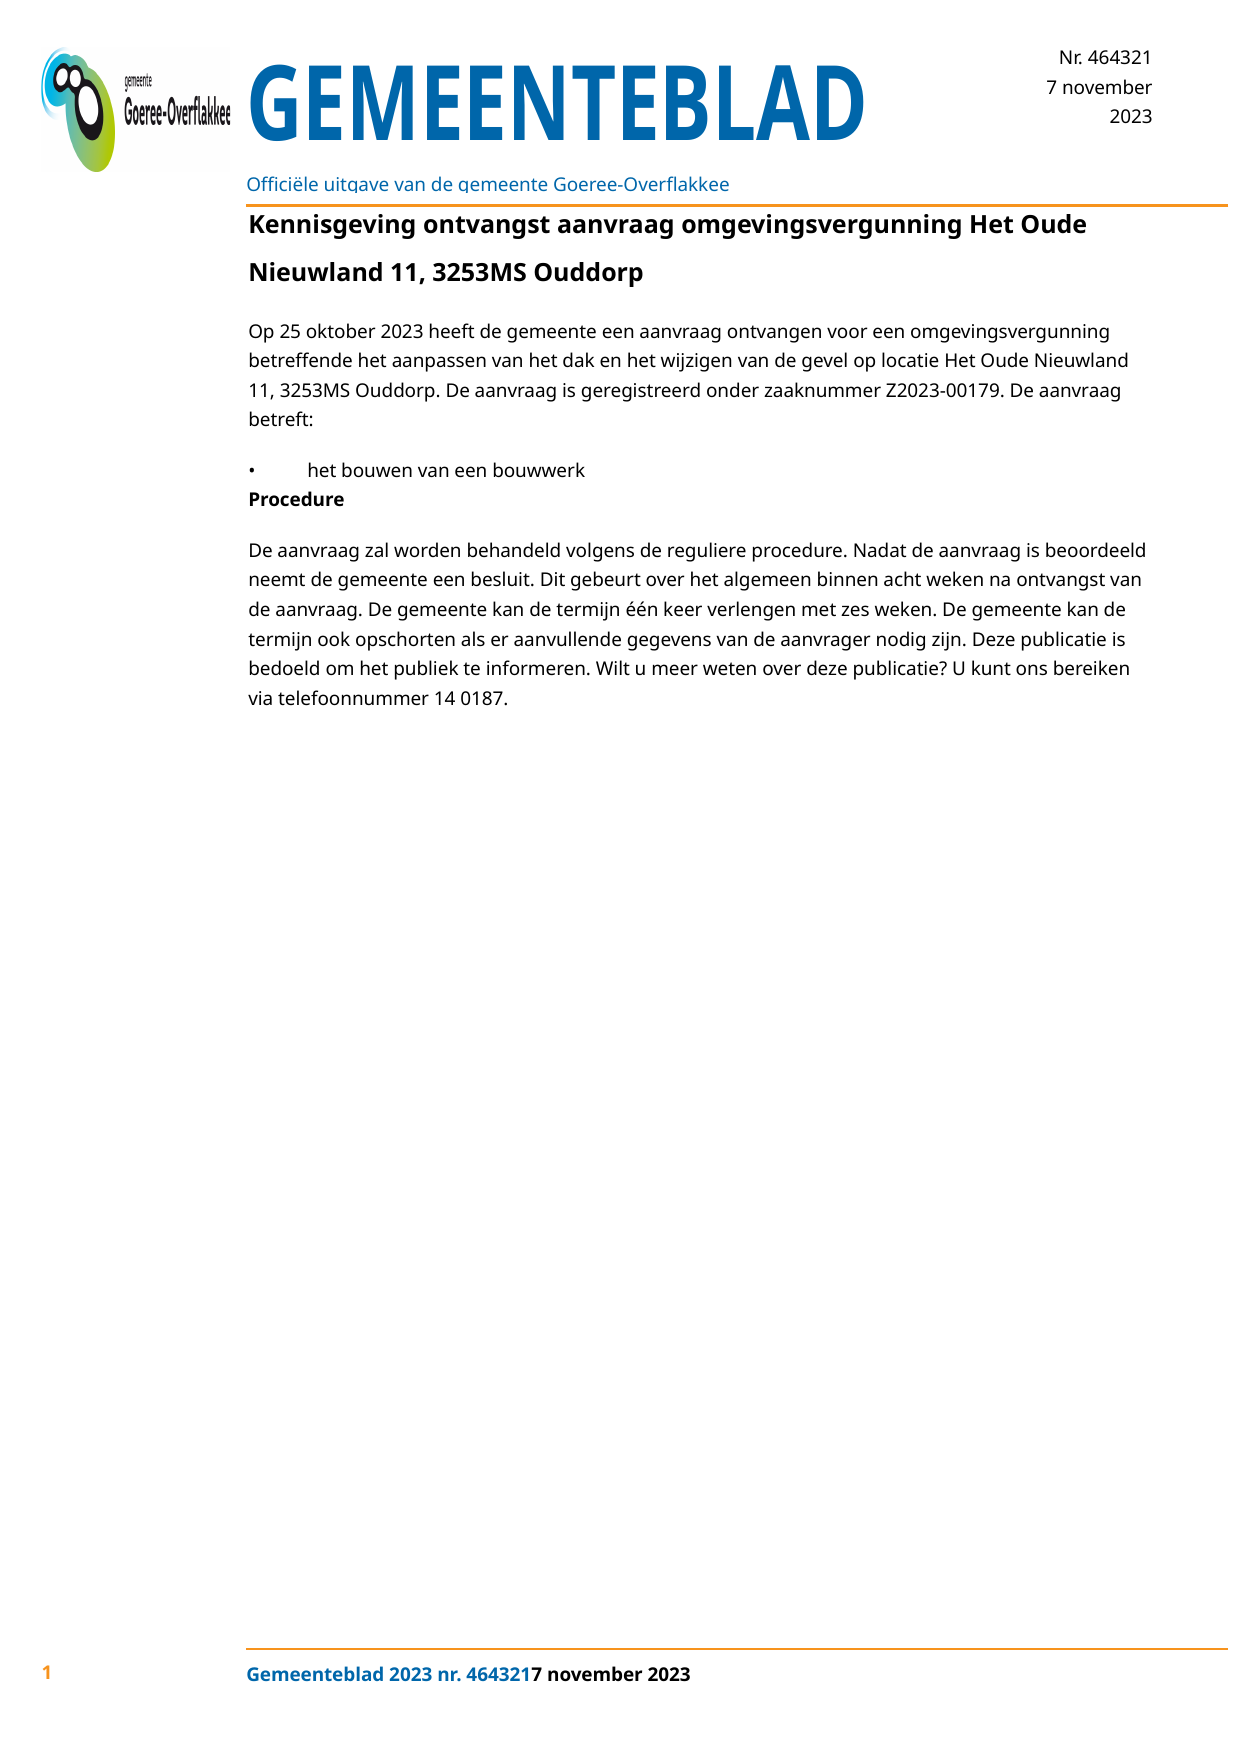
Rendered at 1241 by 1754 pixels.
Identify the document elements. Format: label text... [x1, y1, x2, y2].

text Kennisgeving ontvangst aanvraag omgevingsvergunning Het Oude Nieuwland 11, 3253MS Ouddorp [248, 207, 1152, 288]
picture [41, 47, 231, 172]
text Op 25 oktober 2023 heeft de gemeente een aanvraag ontvangen voor een omgevingsvergunning betreffende het aanpassen van het dak en het wijzigen van de gevel op locatie Het Oude Nieuwland 11, 3253MS Ouddorp. De aanvraag is geregistreerd onder zaaknummer Z2023-00179. De aanvraag betreft: [248, 318, 1152, 432]
text De aanvraag zal worden behandeld volgens de reguliere procedure. Nadat de aanvraag is beoordeeld neemt de gemeente een besluit. Dit gebeurt over het algemeen binnen acht weken na ontvangst van de aanvraag. De gemeente kan de termijn één keer verlengen met zes weken. De gemeente kan de termijn ook opschorten als er aanvullende gegevens van de aanvrager nodig zijn. Deze publicatie is bedoeld om het publiek te informeren. Wilt u meer weten over deze publicatie? U kunt ons bereiken via telefoonnummer 14 0187. [248, 537, 1152, 711]
list het bouwen van een bouwwerk [248, 457, 1152, 483]
text Procedure [248, 487, 1152, 512]
